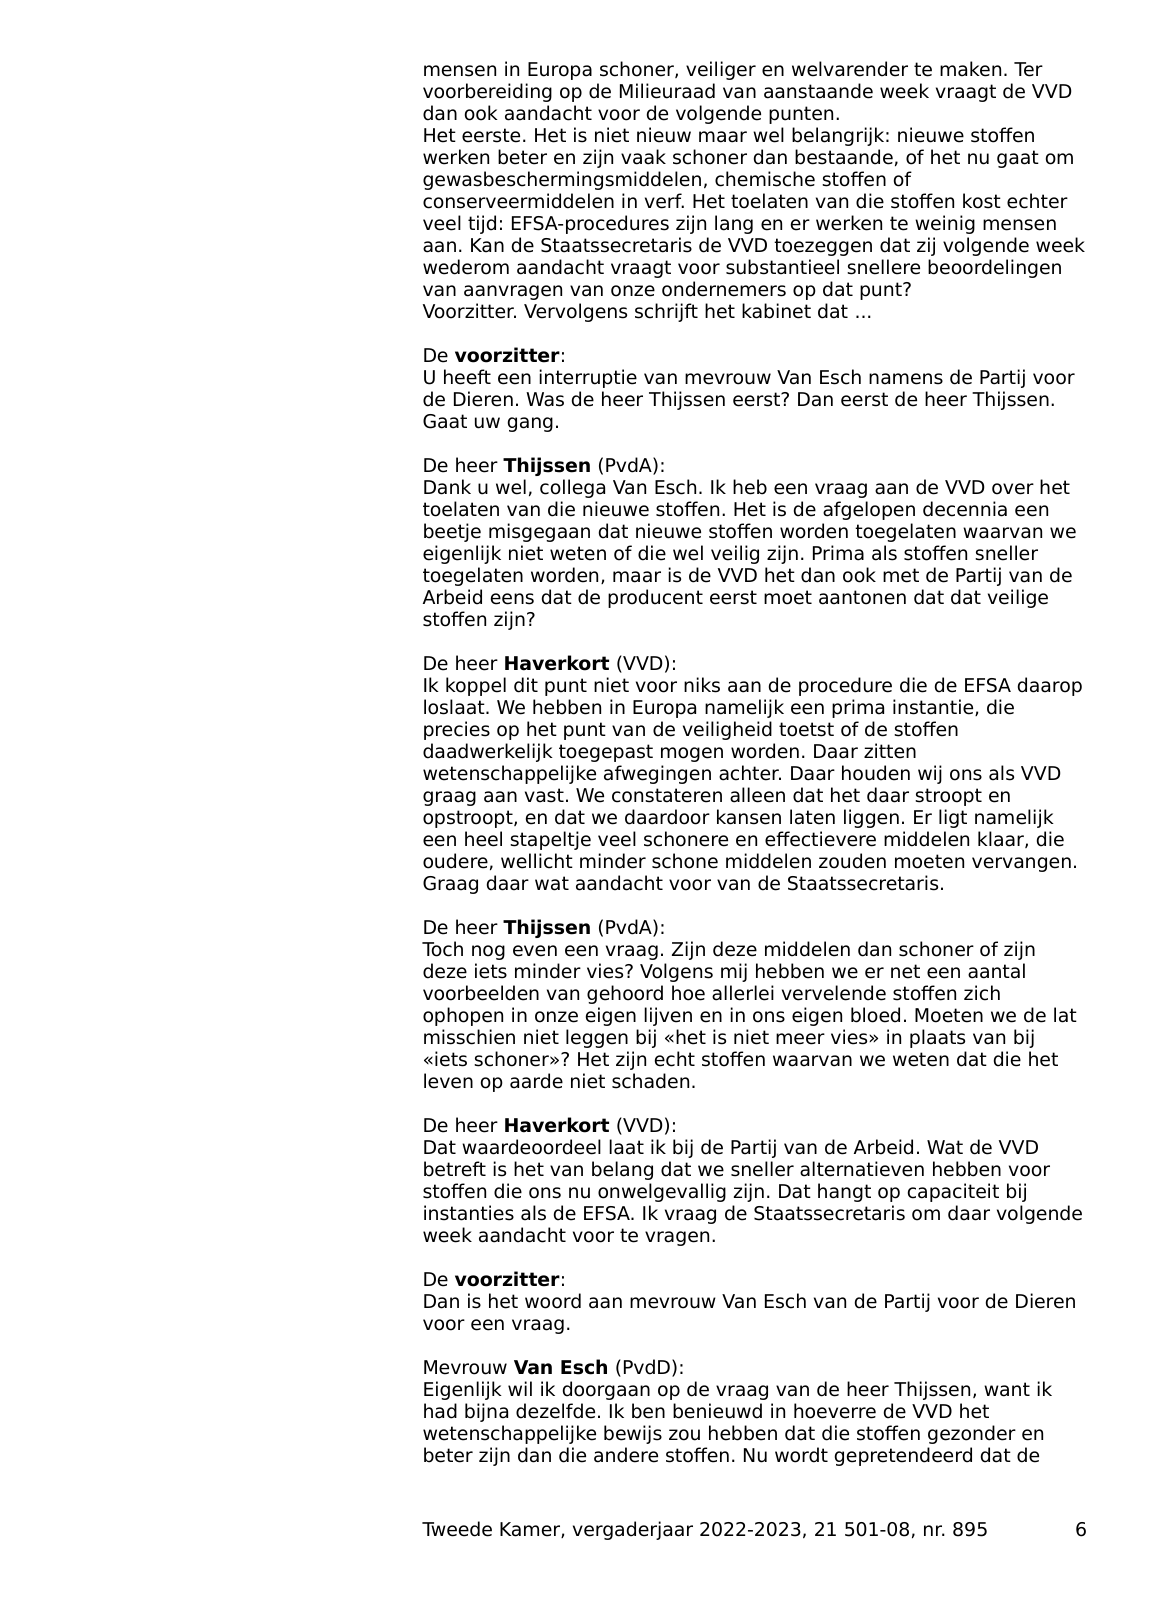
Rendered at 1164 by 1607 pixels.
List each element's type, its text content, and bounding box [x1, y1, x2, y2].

text Eigenlijk wil ik doorgaan op de vraag van de heer Thijssen, want ik had bijna dezelfde. Ik ben benieuwd in hoeverre de VVD het wetenschappelijke bewijs zou hebben dat die stoffen gezonder en beter zijn dan die andere stoffen. Nu wordt gepretendeerd dat de [422, 1379, 1087, 1467]
text U heeft een interruptie van mevrouw Van Esch namens de Partij voor de Dieren. Was de heer Thijssen eerst? Dan eerst de heer Thijssen. Gaat uw gang. [422, 367, 1087, 433]
text mensen in Europa schoner, veiliger en welvarender te maken. Ter voorbereiding op de Milieuraad van aanstaande week vraagt de VVD dan ook aandacht voor de volgende punten. [422, 59, 1087, 125]
text De voorzitter: [422, 1269, 1087, 1291]
text Dank u wel, collega Van Esch. Ik heb een vraag aan de VVD over het toelaten van die nieuwe stoffen. Het is de afgelopen decennia een beetje misgegaan dat nieuwe stoffen worden toegelaten waarvan we eigenlijk niet weten of die wel veilig zijn. Prima als stoffen sneller toegelaten worden, maar is de VVD het dan ook met de Partij van de Arbeid eens dat de producent eerst moet aantonen dat dat veilige stoffen zijn? [422, 477, 1087, 631]
text Dat waardeoordeel laat ik bij de Partij van de Arbeid. Wat de VVD betreft is het van belang dat we sneller alternatieven hebben voor stoffen die ons nu onwelgevallig zijn. Dat hangt op capaciteit bij instanties als de EFSA. Ik vraag de Staatssecretaris om daar volgende week aandacht voor te vragen. [422, 1137, 1087, 1247]
text Mevrouw Van Esch (PvdD): [422, 1357, 1087, 1379]
text De heer Thijssen (PvdA): [422, 455, 1087, 477]
text De heer Haverkort (VVD): [422, 1115, 1087, 1137]
text Voorzitter. Vervolgens schrijft het kabinet dat ... [422, 301, 1087, 323]
text Dan is het woord aan mevrouw Van Esch van de Partij voor de Dieren voor een vraag. [422, 1291, 1087, 1335]
text Ik koppel dit punt niet voor niks aan de procedure die de EFSA daarop loslaat. We hebben in Europa namelijk een prima instantie, die precies op het punt van de veiligheid toetst of de stoffen daadwerkelijk toegepast mogen worden. Daar zitten wetenschappelijke afwegingen achter. Daar houden wij ons als VVD graag aan vast. We constateren alleen dat het daar stroopt en opstroopt, en dat we daardoor kansen laten liggen. Er ligt namelijk een heel stapeltje veel schonere en effectievere middelen klaar, die oudere, wellicht minder schone middelen zouden moeten vervangen. Graag daar wat aandacht voor van de Staatssecretaris. [422, 675, 1087, 895]
text Het eerste. Het is niet nieuw maar wel belangrijk: nieuwe stoffen werken beter en zijn vaak schoner dan bestaande, of het nu gaat om gewasbeschermingsmiddelen, chemische stoffen of conserveermiddelen in verf. Het toelaten van die stoffen kost echter veel tijd: EFSA-procedures zijn lang en er werken te weinig mensen aan. Kan de Staatssecretaris de VVD toezeggen dat zij volgende week wederom aandacht vraagt voor substantieel snellere beoordelingen van aanvragen van onze ondernemers op dat punt? [422, 125, 1087, 301]
text De voorzitter: [422, 345, 1087, 367]
text De heer Haverkort (VVD): [422, 653, 1087, 675]
text Toch nog even een vraag. Zijn deze middelen dan schoner of zijn deze iets minder vies? Volgens mij hebben we er net een aantal voorbeelden van gehoord hoe allerlei vervelende stoffen zich ophopen in onze eigen lijven en in ons eigen bloed. Moeten we de lat misschien niet leggen bij «het is niet meer vies» in plaats van bij «iets schoner»? Het zijn echt stoffen waarvan we weten dat die het leven op aarde niet schaden. [422, 939, 1087, 1093]
text De heer Thijssen (PvdA): [422, 917, 1087, 939]
